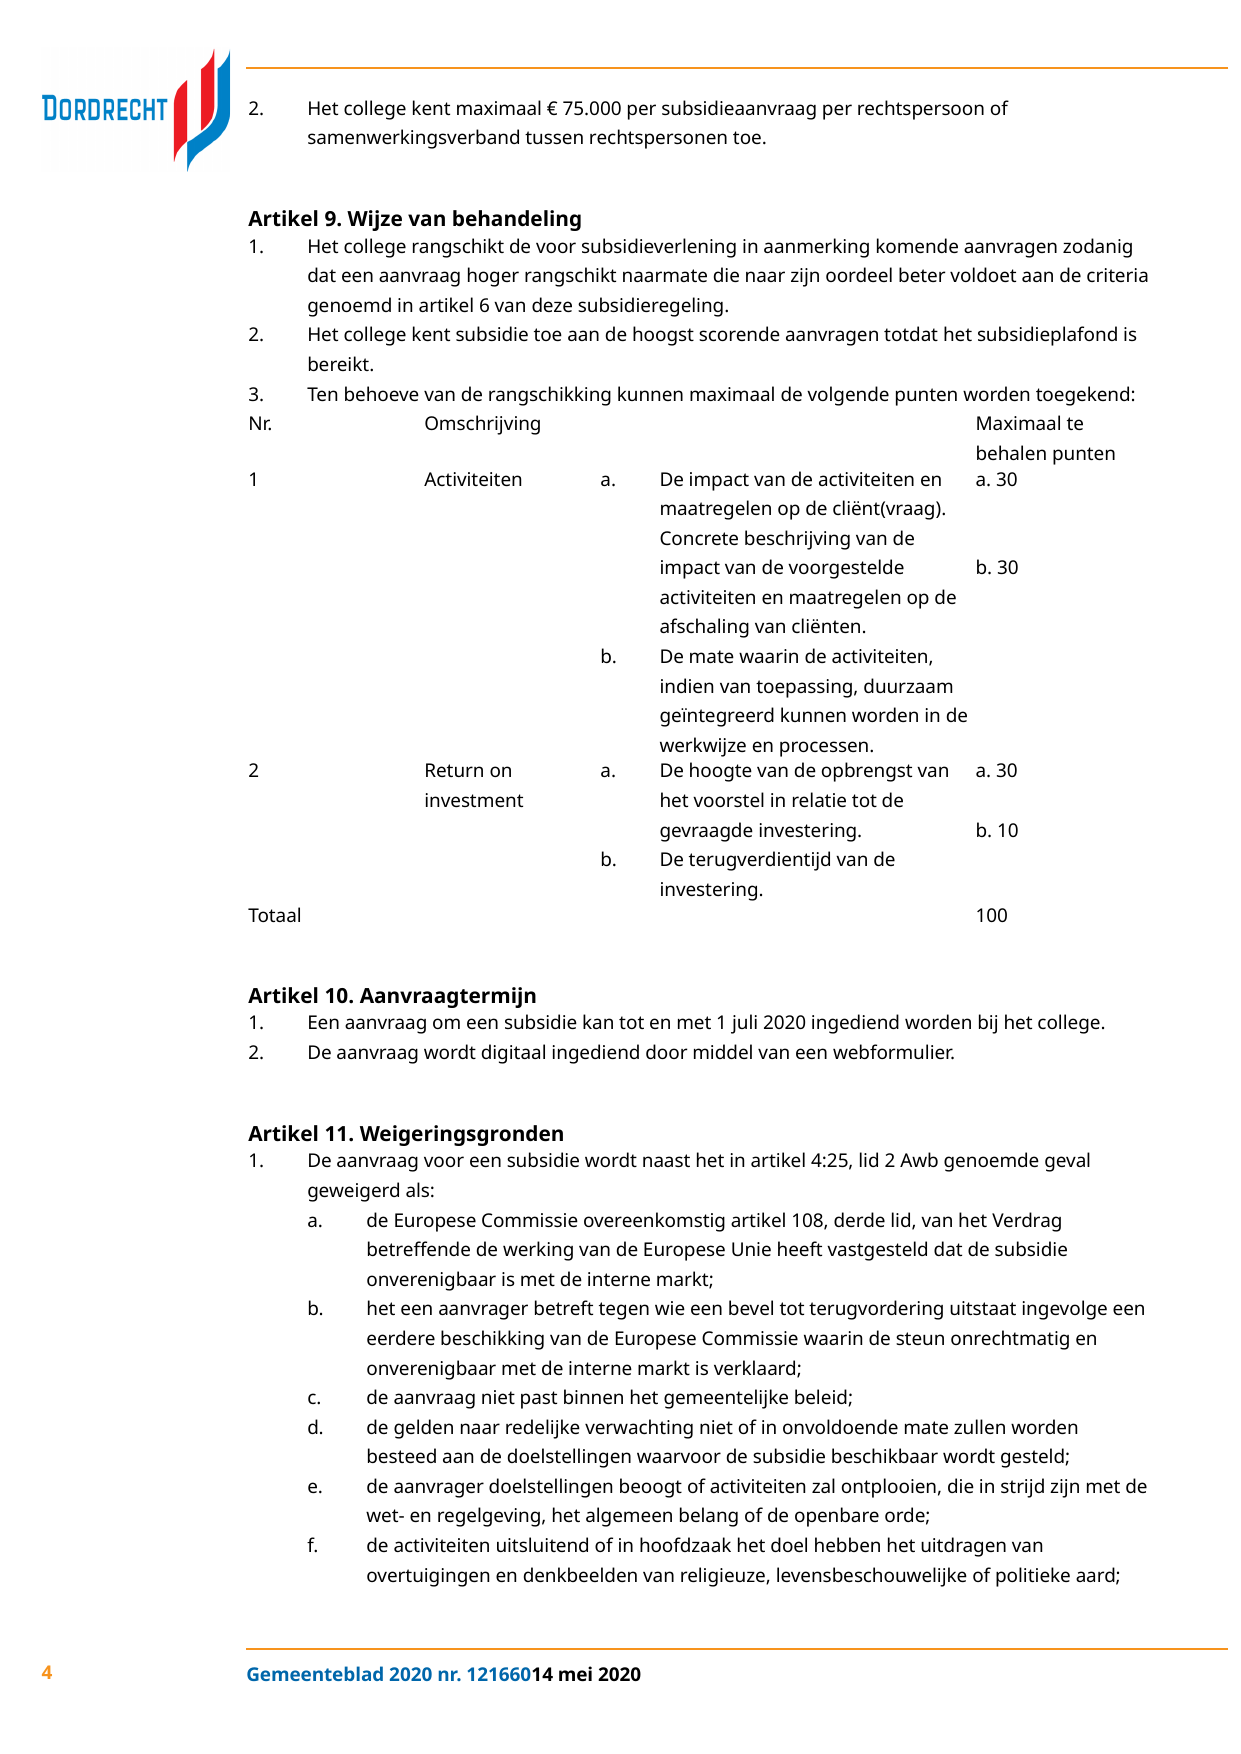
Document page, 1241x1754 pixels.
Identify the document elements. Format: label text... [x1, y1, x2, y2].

table_cell Return on investment [424, 758, 600, 902]
list Het college rangschikt de voor subsidieverlening in aanmerking komende aanvragen zodanig dat een aanvraag hoger rangschikt naarmate die naar zijn oordeel beter voldoet aan de criteria genoemd in artikel 6 van deze subsidieregeling. [248, 233, 1152, 318]
list Het college kent maximaal € 75.000 per subsidieaanvraag per rechtspersoon of samenwerkingsverband tussen rechtspersonen toe. [248, 95, 1152, 150]
text Artikel 9. Wijze van behandeling [248, 204, 1152, 233]
list de activiteiten uitsluitend of in hoofdzaak het doel hebben het uitdragen van overtuigingen en denkbeelden van religieuze, levensbeschouwelijke of politieke aard; [307, 1532, 1152, 1587]
table_cell De hoogte van de opbrengst van het voorstel in relatie tot de gevraagde investering. De terugverdientijd van de investering. [600, 758, 975, 902]
table_cell De impact van de activiteiten en maatregelen op de cliënt(vraag). Concrete beschrijving van de impact van de voorgestelde activiteiten en maatregelen op de afschaling van cliënten. De mate waarin de activiteiten, indien van toepassing, duurzaam geïntegreerd kunnen worden in de werkwijze en processen. [600, 466, 975, 758]
list de gelden naar redelijke verwachting niet of in onvoldoende mate zullen worden besteed aan de doelstellingen waarvoor de subsidie beschikbaar wordt gesteld; [307, 1414, 1152, 1469]
list Een aanvraag om een subsidie kan tot en met 1 juli 2020 ingediend worden bij het college. [248, 1009, 1152, 1035]
text Artikel 10. Aanvraagtermijn [248, 981, 1152, 1009]
table_header Omschrijving [424, 410, 975, 466]
table_cell a. 30 b. 10 [975, 758, 1152, 902]
list de aanvraag niet past binnen het gemeentelijke beleid; [307, 1384, 1152, 1410]
table_cell Totaal [248, 902, 975, 927]
list Ten behoeve van de rangschikking kunnen maximaal de volgende punten worden toegekend: [248, 381, 1152, 406]
table_cell 1 [248, 466, 424, 758]
text Artikel 11. Weigeringsgronden [248, 1119, 1152, 1148]
picture [41, 47, 231, 172]
list De aanvraag voor een subsidie wordt naast het in artikel 4:25, lid 2 Awb genoemde geval geweigerd als: [248, 1148, 1152, 1203]
list Het college kent subsidie toe aan de hoogst scorende aanvragen totdat het subsidieplafond is bereikt. [248, 322, 1152, 377]
table_cell 100 [975, 902, 1152, 927]
table_cell 2 [248, 758, 424, 902]
list de Europese Commissie overeenkomstig artikel 108, derde lid, van het Verdrag betreffende de werking van de Europese Unie heeft vastgesteld dat de subsidie onverenigbaar is met de interne markt; [307, 1207, 1152, 1292]
table_header Maximaal te behalen punten [975, 410, 1152, 466]
list de aanvrager doelstellingen beoogt of activiteiten zal ontplooien, die in strijd zijn met de wet- en regelgeving, het algemeen belang of de openbare orde; [307, 1473, 1152, 1528]
list De aanvraag wordt digitaal ingediend door middel van een webformulier. [248, 1039, 1152, 1065]
table_cell a. 30 b. 30 [975, 466, 1152, 758]
table_header Nr. [248, 410, 424, 466]
table_cell Activiteiten [424, 466, 600, 758]
list het een aanvrager betreft tegen wie een bevel tot terugvordering uitstaat ingevolge een eerdere beschikking van de Europese Commissie waarin de steun onrechtmatig en onverenigbaar met de interne markt is verklaard; [307, 1296, 1152, 1380]
